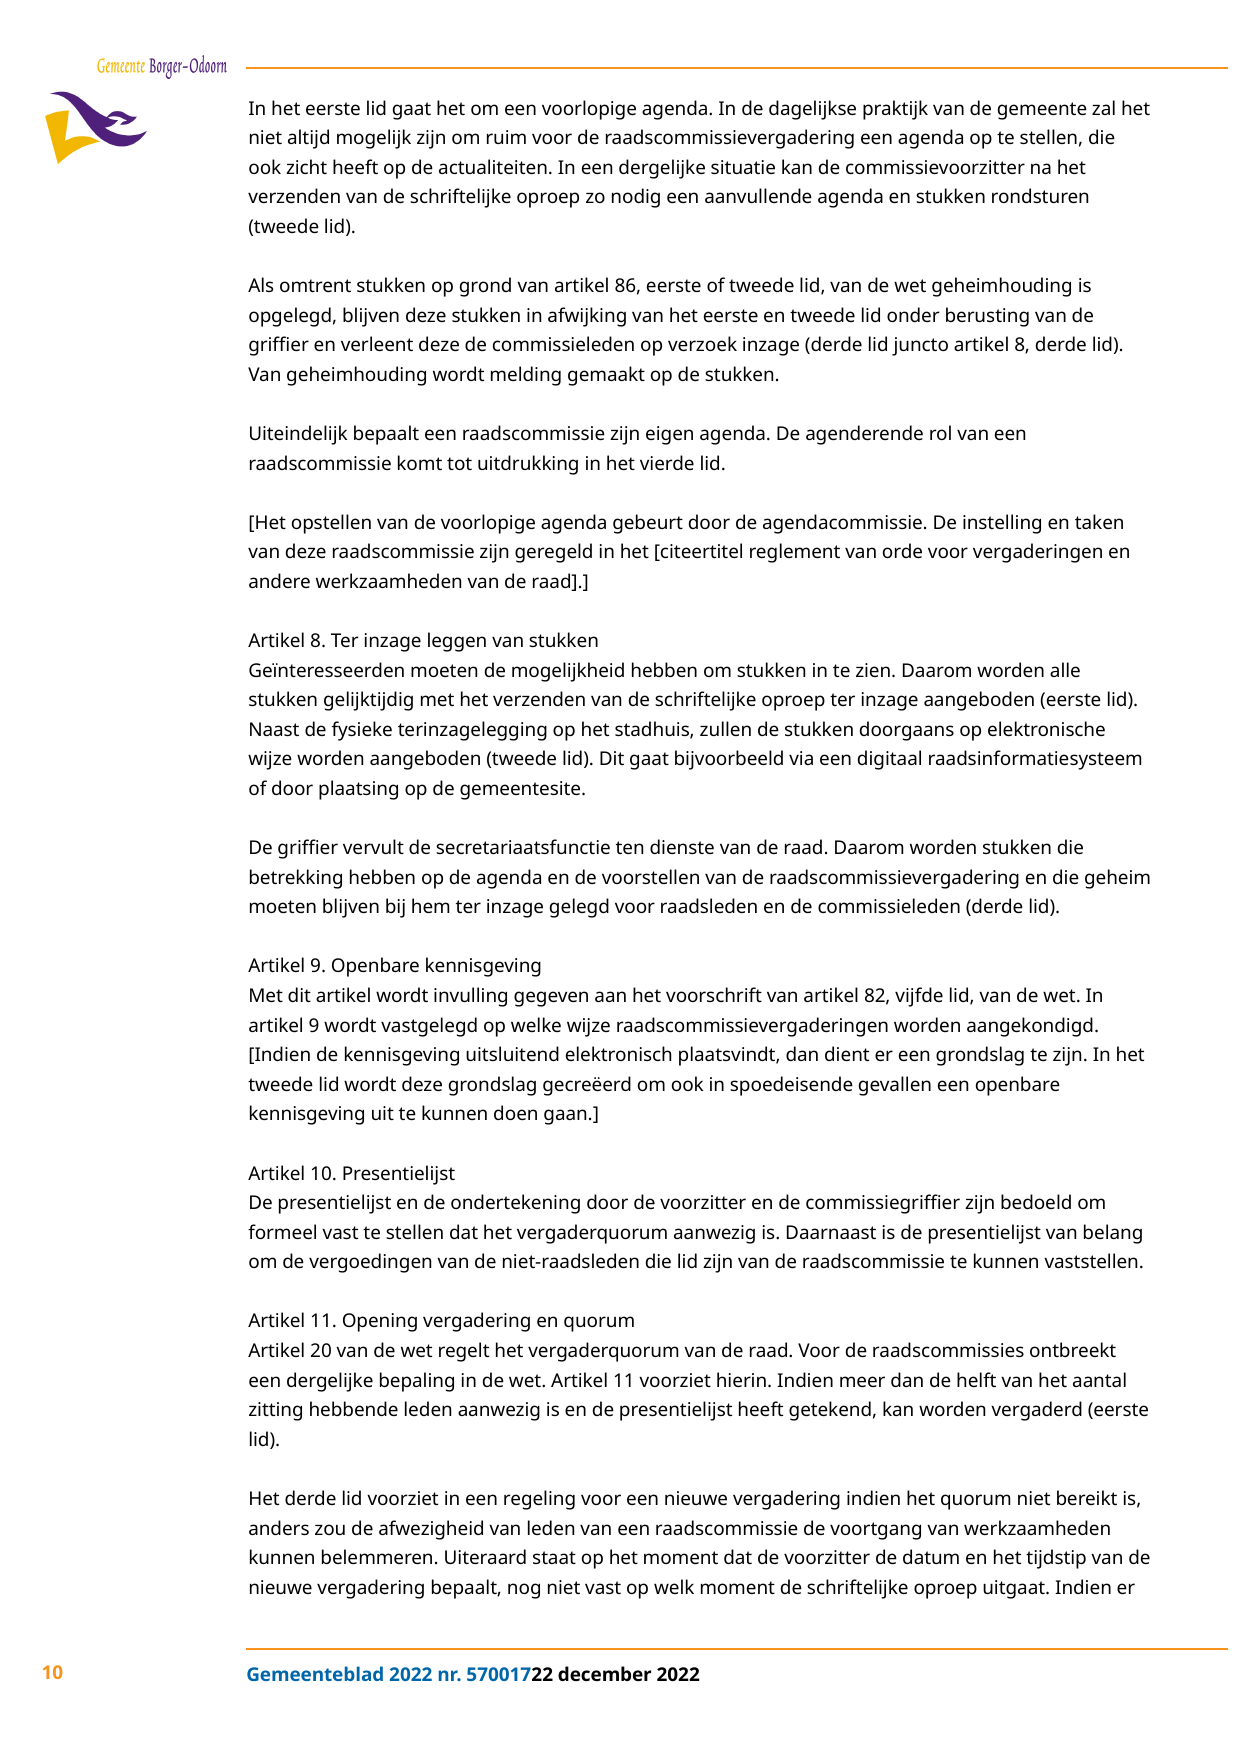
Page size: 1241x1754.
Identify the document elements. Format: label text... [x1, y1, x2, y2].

text De griffier vervult de secretariaatsfunctie ten dienste van de raad. Daarom worden stukken die betrekking hebben op de agenda en de voorstellen van de raadscommissievergadering en die geheim moeten blijven bij hem ter inzage gelegd voor raadsleden en de commissieleden (derde lid). [248, 834, 1152, 919]
text Artikel 20 van de wet regelt het vergaderquorum van de raad. Voor de raadscommissies ontbreekt een dergelijke bepaling in de wet. Artikel 11 voorziet hierin. Indien meer dan de helft van het aantal zitting hebbende leden aanwezig is en de presentielijst heeft getekend, kan worden vergaderd (eerste lid). [248, 1337, 1152, 1452]
text Met dit artikel wordt invulling gegeven aan het voorschrift van artikel 82, vijfde lid, van de wet. In artikel 9 wordt vastgelegd op welke wijze raadscommissievergaderingen worden aangekondigd. [Indien de kennisgeving uitsluitend elektronisch plaatsvindt, dan dient er een grondslag te zijn. In het tweede lid wordt deze grondslag gecreëerd om ook in spoedeisende gevallen een openbare kennisgeving uit te kunnen doen gaan.] [248, 982, 1152, 1126]
text Geïnteresseerden moeten de mogelijkheid hebben om stukken in te zien. Daarom worden alle stukken gelijktijdig met het verzenden van de schriftelijke oproep ter inzage aangeboden (eerste lid). Naast de fysieke terinzagelegging op het stadhuis, zullen de stukken doorgaans op elektronische wijze worden aangeboden (tweede lid). Dit gaat bijvoorbeeld via een digitaal raadsinformatiesysteem of door plaatsing op de gemeentesite. [248, 657, 1152, 801]
picture [41, 47, 231, 172]
text De presentielijst en de ondertekening door de voorzitter en de commissiegriffier zijn bedoeld om formeel vast te stellen dat het vergaderquorum aanwezig is. Daarnaast is de presentielijst van belang om de vergoedingen van de niet-raadsleden die lid zijn van de raadscommissie te kunnen vaststellen. [248, 1189, 1152, 1274]
text Als omtrent stukken op grond van artikel 86, eerste of tweede lid, van de wet geheimhouding is opgelegd, blijven deze stukken in afwijking van het eerste en tweede lid onder berusting van de griffier en verleent deze de commissieleden op verzoek inzage (derde lid juncto artikel 8, derde lid). Van geheimhouding wordt melding gemaakt op de stukken. [248, 272, 1152, 387]
text [Het opstellen van de voorlopige agenda gebeurt door de agendacommissie. De instelling en taken van deze raadscommissie zijn geregeld in het [citeertitel reglement van orde voor vergaderingen en andere werkzaamheden van de raad].] [248, 509, 1152, 594]
text Uiteindelijk bepaalt een raadscommissie zijn eigen agenda. De agenderende rol van een raadscommissie komt tot uitdrukking in het vierde lid. [248, 420, 1152, 476]
text In het eerste lid gaat het om een voorlopige agenda. In de dagelijkse praktijk van de gemeente zal het niet altijd mogelijk zijn om ruim voor de raadscommissievergadering een agenda op te stellen, die ook zicht heeft op de actualiteiten. In een dergelijke situatie kan de commissievoorzitter na het verzenden van de schriftelijke oproep zo nodig een aanvullende agenda en stukken rondsturen (tweede lid). [248, 95, 1152, 239]
text Het derde lid voorziet in een regeling voor een nieuwe vergadering indien het quorum niet bereikt is, anders zou de afwezigheid van leden van een raadscommissie de voortgang van werkzaamheden kunnen belemmeren. Uiteraard staat op het moment dat de voorzitter de datum en het tijdstip van de nieuwe vergadering bepaalt, nog niet vast op welk moment de schriftelijke oproep uitgaat. Indien er [248, 1485, 1152, 1600]
text Artikel 10. Presentielijst [248, 1160, 1152, 1186]
text Artikel 8. Ter inzage leggen van stukken [248, 627, 1152, 653]
text Artikel 9. Openbare kennisgeving [248, 953, 1152, 978]
text Artikel 11. Opening vergadering en quorum [248, 1308, 1152, 1333]
